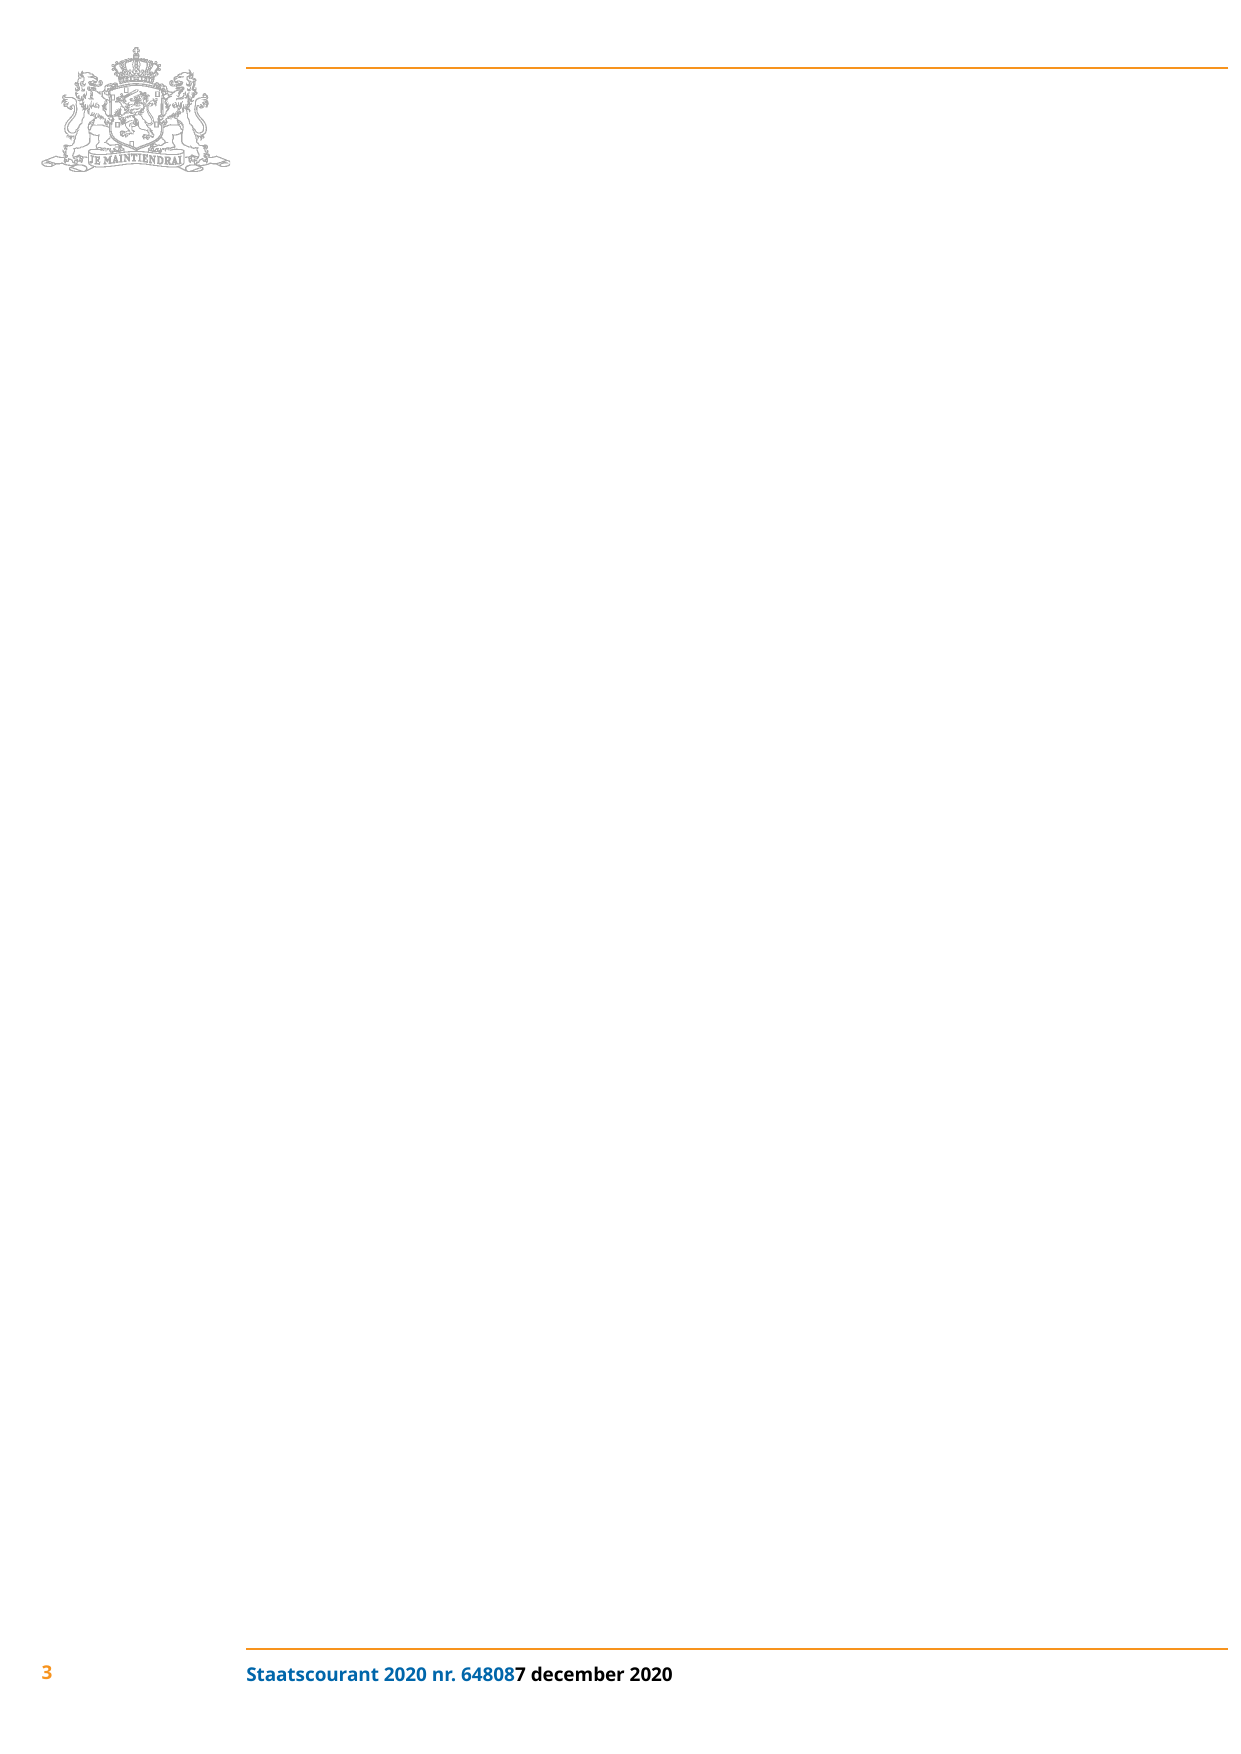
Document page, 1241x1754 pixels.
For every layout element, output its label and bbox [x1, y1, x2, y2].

picture [41, 47, 231, 172]
